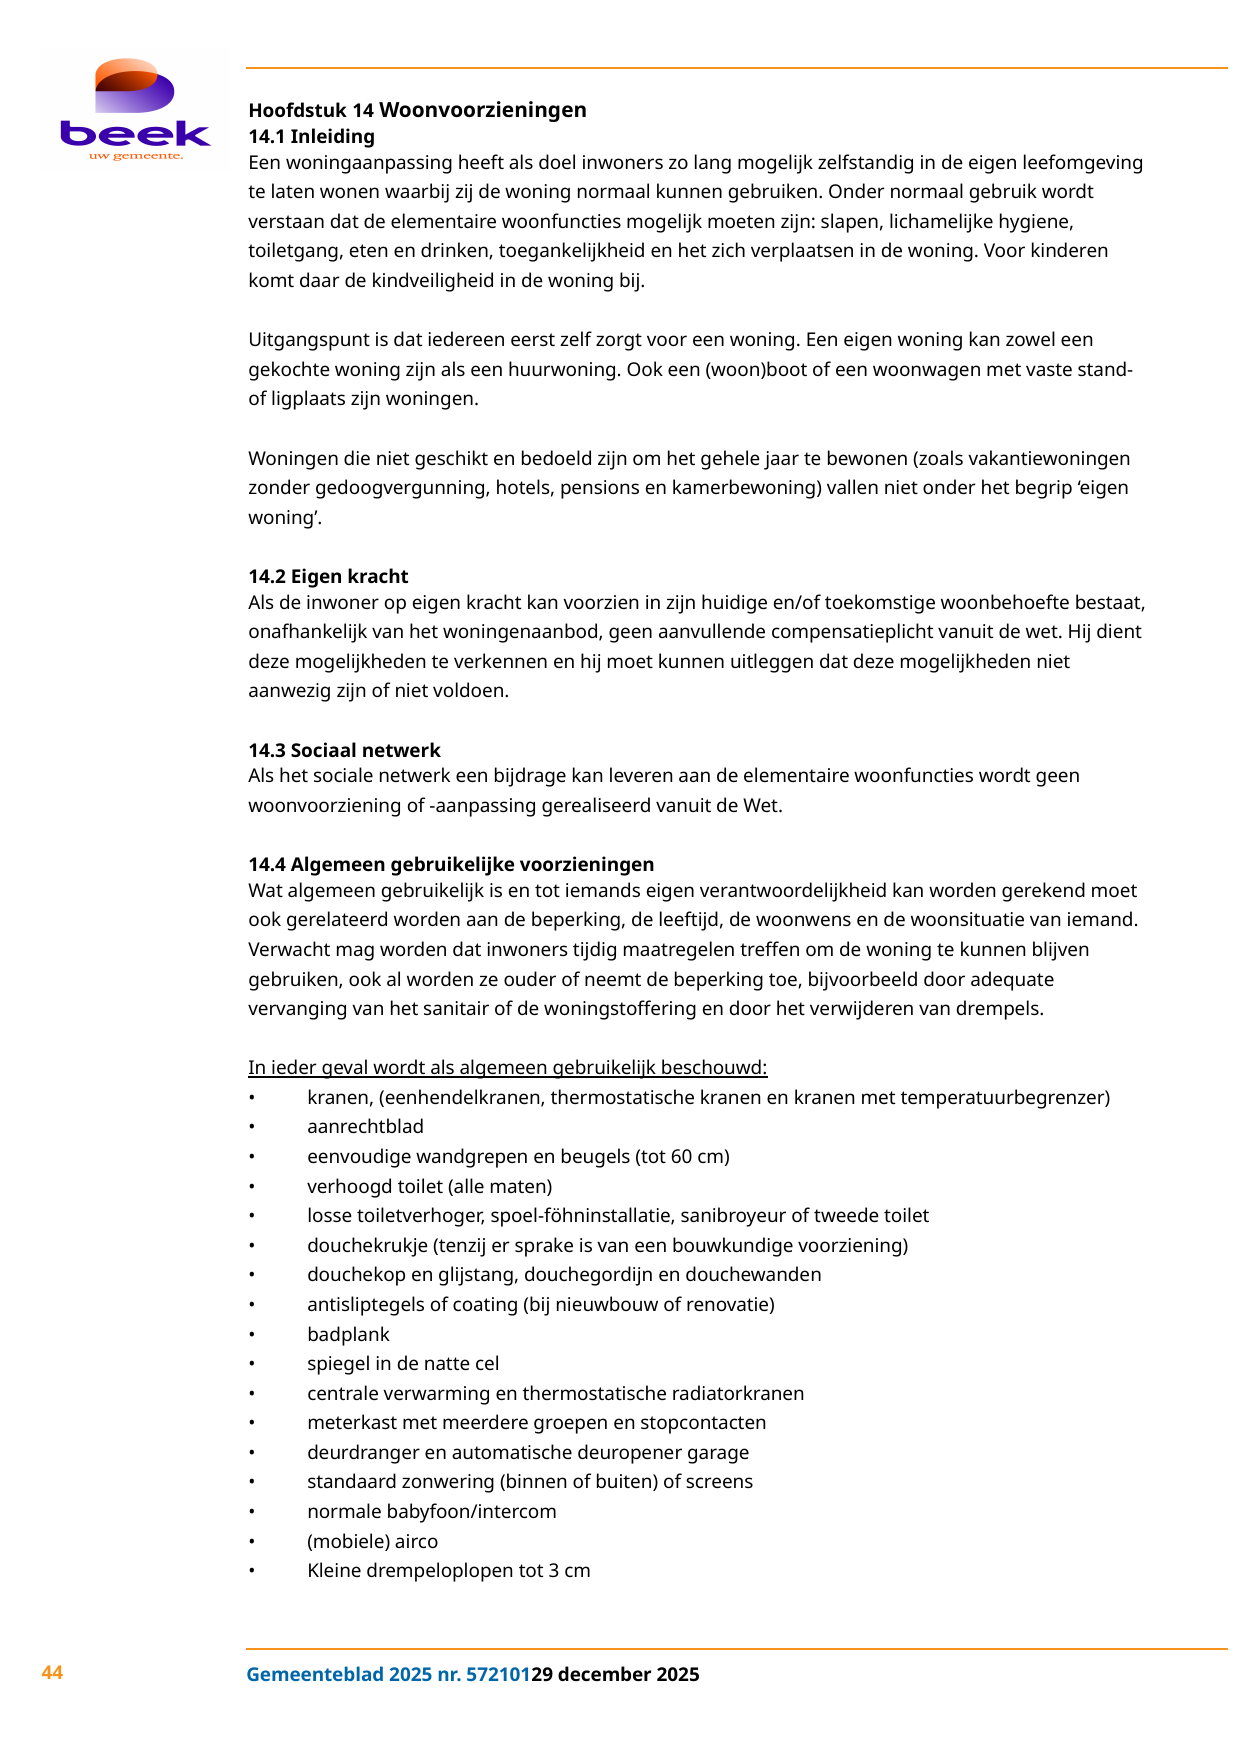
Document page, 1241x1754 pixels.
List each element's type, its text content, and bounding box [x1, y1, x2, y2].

list douchekop en glijstang, douchegordijn en douchewanden [248, 1262, 1152, 1287]
text Hoofdstuk 14 Woonvoorzieningen [248, 95, 1152, 123]
text 14.3 Sociaal netwerk [248, 737, 1152, 762]
text Wat algemeen gebruikelijk is en tot iemands eigen verantwoordelijkheid kan worden gerekend moet ook gerelateerd worden aan de beperking, de leeftijd, de woonwens en de woonsituatie van iemand. Verwacht mag worden dat inwoners tijdig maatregelen treffen om de woning te kunnen blijven gebruiken, ook al worden ze ouder of neemt de beperking toe, bijvoorbeeld door adequate vervanging van het sanitair of de woningstoffering en door het verwijderen van drempels. [248, 877, 1152, 1021]
list meterkast met meerdere groepen en stopcontacten [248, 1409, 1152, 1435]
text 14.2 Eigen kracht [248, 563, 1152, 589]
text 14.4 Algemeen gebruikelijke voorzieningen [248, 851, 1152, 877]
list (mobiele) airco [248, 1528, 1152, 1553]
list spiegel in de natte cel [248, 1350, 1152, 1376]
text Als het sociale netwerk een bijdrage kan leveren aan de elementaire woonfuncties wordt geen woonvoorziening of -aanpassing gerealiseerd vanuit de Wet. [248, 762, 1152, 818]
list centrale verwarming en thermostatische radiatorkranen [248, 1380, 1152, 1406]
list Kleine drempeloplopen tot 3 cm [248, 1557, 1152, 1583]
list losse toiletverhoger, spoel-föhninstallatie, sanibroyeur of tweede toilet [248, 1202, 1152, 1228]
text Als de inwoner op eigen kracht kan voorzien in zijn huidige en/of toekomstige woonbehoefte bestaat, onafhankelijk van het woningenaanbod, geen aanvullende compensatieplicht vanuit de wet. Hij dient deze mogelijkheden te verkennen en hij moet kunnen uitleggen dat deze mogelijkheden niet aanwezig zijn of niet voldoen. [248, 589, 1152, 703]
list aanrechtblad [248, 1114, 1152, 1139]
list verhoogd toilet (alle maten) [248, 1173, 1152, 1198]
list eenvoudige wandgrepen en beugels (tot 60 cm) [248, 1143, 1152, 1169]
list standaard zonwering (binnen of buiten) of screens [248, 1469, 1152, 1494]
text Woningen die niet geschikt en bedoeld zijn om het gehele jaar te bewonen (zoals vakantiewoningen zonder gedoogvergunning, hotels, pensions en kamerbewoning) vallen niet onder het begrip ‘eigen woning’. [248, 445, 1152, 530]
list badplank [248, 1321, 1152, 1346]
text Een woningaanpassing heeft als doel inwoners zo lang mogelijk zelfstandig in de eigen leefomgeving te laten wonen waarbij zij de woning normaal kunnen gebruiken. Onder normaal gebruik wordt verstaan dat de elementaire woonfuncties mogelijk moeten zijn: slapen, lichamelijke hygiene, toiletgang, eten en drinken, toegankelijkheid en het zich verplaatsen in de woning. Voor kinderen komt daar de kindveiligheid in de woning bij. [248, 149, 1152, 293]
text Uitgangspunt is dat iedereen eerst zelf zorgt voor een woning. Een eigen woning kan zowel een gekochte woning zijn als een huurwoning. Ook een (woon)boot of een woonwagen met vaste stand- of ligplaats zijn woningen. [248, 326, 1152, 411]
text In ieder geval wordt als algemeen gebruikelijk beschouwd: [248, 1054, 1152, 1080]
list normale babyfoon/intercom [248, 1498, 1152, 1524]
list antisliptegels of coating (bij nieuwbouw of renovatie) [248, 1291, 1152, 1317]
list deurdranger en automatische deuropener garage [248, 1439, 1152, 1465]
list kranen, (eenhendelkranen, thermostatische kranen en kranen met temperatuurbegrenzer) [248, 1084, 1152, 1110]
text 14.1 Inleiding [248, 123, 1152, 149]
picture [41, 47, 231, 172]
list douchekrukje (tenzij er sprake is van een bouwkundige voorziening) [248, 1232, 1152, 1258]
